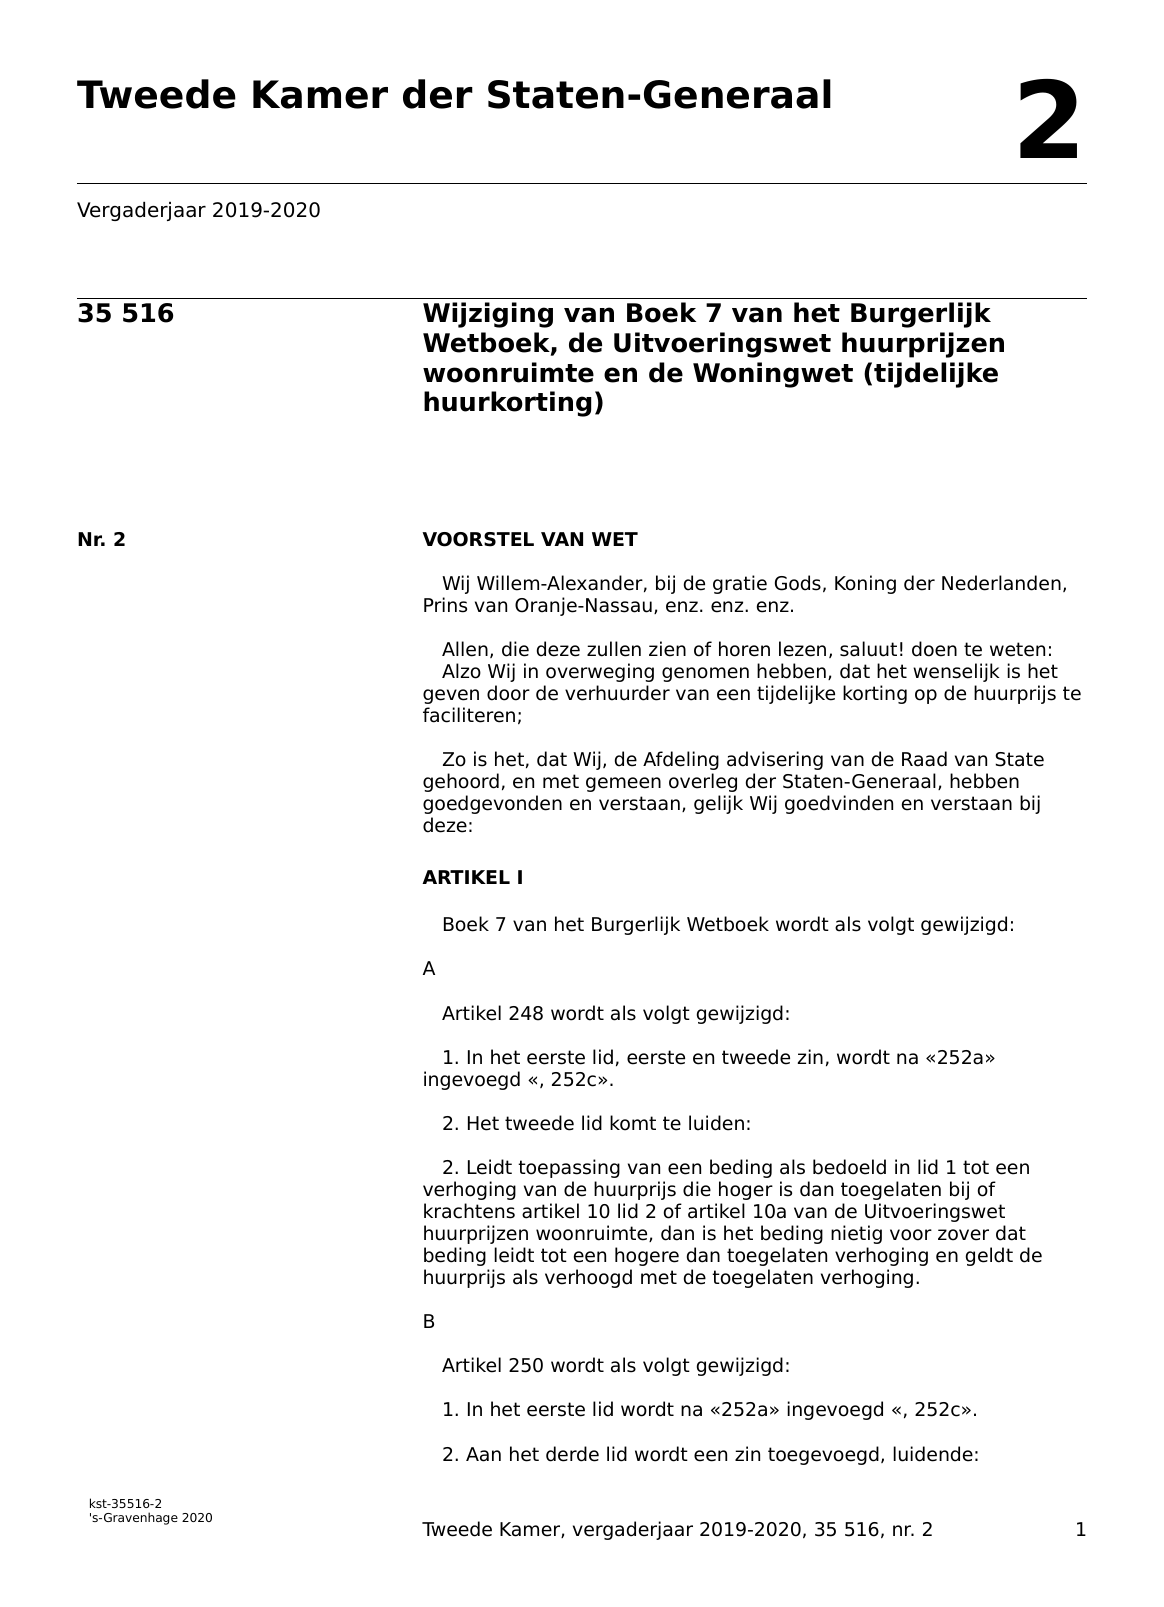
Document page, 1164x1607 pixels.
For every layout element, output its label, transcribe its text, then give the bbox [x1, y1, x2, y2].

text Artikel 250 wordt als volgt gewijzigd: [422, 1355, 1087, 1377]
table_header Tweede Kamer der Staten-Generaal [77, 59, 886, 183]
text Boek 7 van het Burgerlijk Wetboek wordt als volgt gewijzigd: [422, 914, 1087, 936]
text 2. Aan het derde lid wordt een zin toegevoegd, luidende: [422, 1443, 1087, 1465]
subtitle 35 516 Wijziging van Boek 7 van het Burgerlijk Wetboek, de Uitvoeringswet huurprijzen woonruimte en de Woningwet (tijdelijke huurkorting) [77, 299, 1087, 418]
subtitle ARTIKEL I [422, 867, 1087, 889]
text 1. In het eerste lid wordt na «252a» ingevoegd «, 252c». [422, 1399, 1087, 1421]
text Alzo Wij in overweging genomen hebben, dat het wenselijk is het geven door de verhuurder van een tijdelijke korting op de huurprijs te faciliteren; [422, 661, 1087, 727]
table_header 2 [886, 59, 1087, 183]
text 's-Gravenhage 2020 [88, 1511, 323, 1525]
text B [422, 1311, 1087, 1333]
text 1. In het eerste lid, eerste en tweede zin, wordt na «252a» ingevoegd «, 252c». [422, 1047, 1087, 1091]
text Wij Willem-Alexander, bij de gratie Gods, Koning der Nederlanden, Prins van Oranje-Nassau, enz. enz. enz. [422, 573, 1087, 617]
text 2. Het tweede lid komt te luiden: [422, 1113, 1087, 1135]
table_cell Vergaderjaar 2019-2020 [77, 184, 1087, 298]
text Artikel 248 wordt als volgt gewijzigd: [422, 1002, 1087, 1024]
text Allen, die deze zullen zien of horen lezen, saluut! doen te weten: [422, 639, 1087, 661]
text 2. Leidt toepassing van een beding als bedoeld in lid 1 tot een verhoging van de huurprijs die hoger is dan toegelaten bij of krachtens artikel 10 lid 2 of artikel 10a van de Uitvoeringswet huurprijzen woonruimte, dan is het beding nietig voor zover dat beding leidt tot een hogere dan toegelaten verhoging en geldt de huurprijs als verhoogd met de toegelaten verhoging. [422, 1157, 1087, 1289]
subtitle Nr. 2 VOORSTEL VAN WET [77, 529, 1087, 551]
text Zo is het, dat Wij, de Afdeling advisering van de Raad van State gehoord, en met gemeen overleg der Staten-Generaal, hebben goedgevonden en verstaan, gelijk Wij goedvinden en verstaan bij deze: [422, 749, 1087, 837]
text A [422, 958, 1087, 980]
text kst-35516-2 [88, 1497, 323, 1511]
